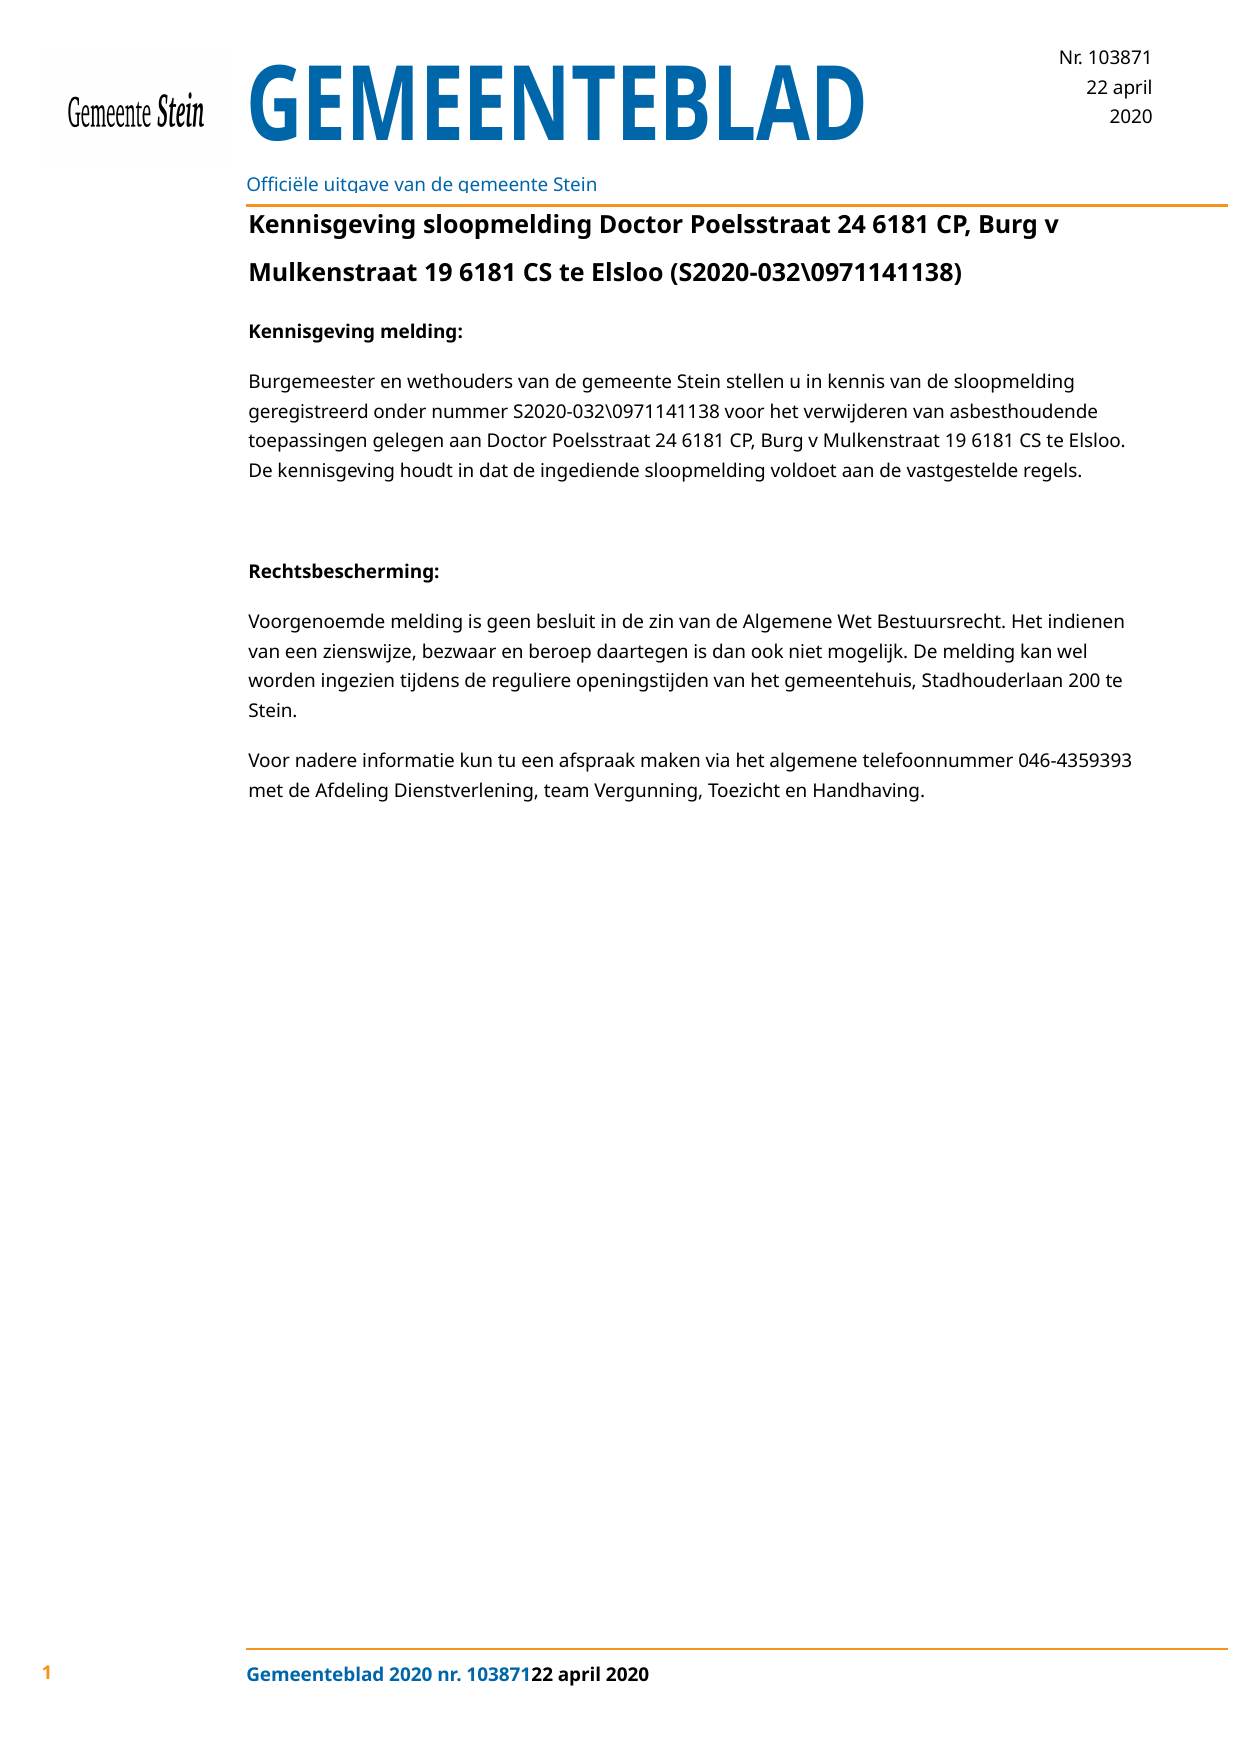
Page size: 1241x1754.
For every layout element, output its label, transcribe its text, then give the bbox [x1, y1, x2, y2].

text Voor nadere informatie kun tu een afspraak maken via het algemene telefoonnummer 046-4359393 met de Afdeling Dienstverlening, team Vergunning, Toezicht en Handhaving. [248, 747, 1152, 803]
text Kennisgeving sloopmelding Doctor Poelsstraat 24 6181 CP, Burg v Mulkenstraat 19 6181 CS te Elsloo (S2020-032\0971141138) [248, 207, 1152, 288]
text Voorgenoemde melding is geen besluit in de zin van de Algemene Wet Bestuursrecht. Het indienen van een zienswijze, bezwaar en beroep daartegen is dan ook niet mogelijk. De melding kan wel worden ingezien tijdens de reguliere openingstijden van het gemeentehuis, Stadhouderlaan 200 te Stein. [248, 608, 1152, 723]
picture [41, 47, 231, 172]
text Kennisgeving melding: [248, 318, 1152, 344]
text Rechtsbescherming: [248, 558, 1152, 584]
text Burgemeester en wethouders van de gemeente Stein stellen u in kennis van de sloopmelding geregistreerd onder nummer S2020-032\0971141138 voor het verwijderen van asbesthoudende toepassingen gelegen aan Doctor Poelsstraat 24 6181 CP, Burg v Mulkenstraat 19 6181 CS te Elsloo. De kennisgeving houdt in dat de ingediende sloopmelding voldoet aan de vastgestelde regels. [248, 368, 1152, 483]
